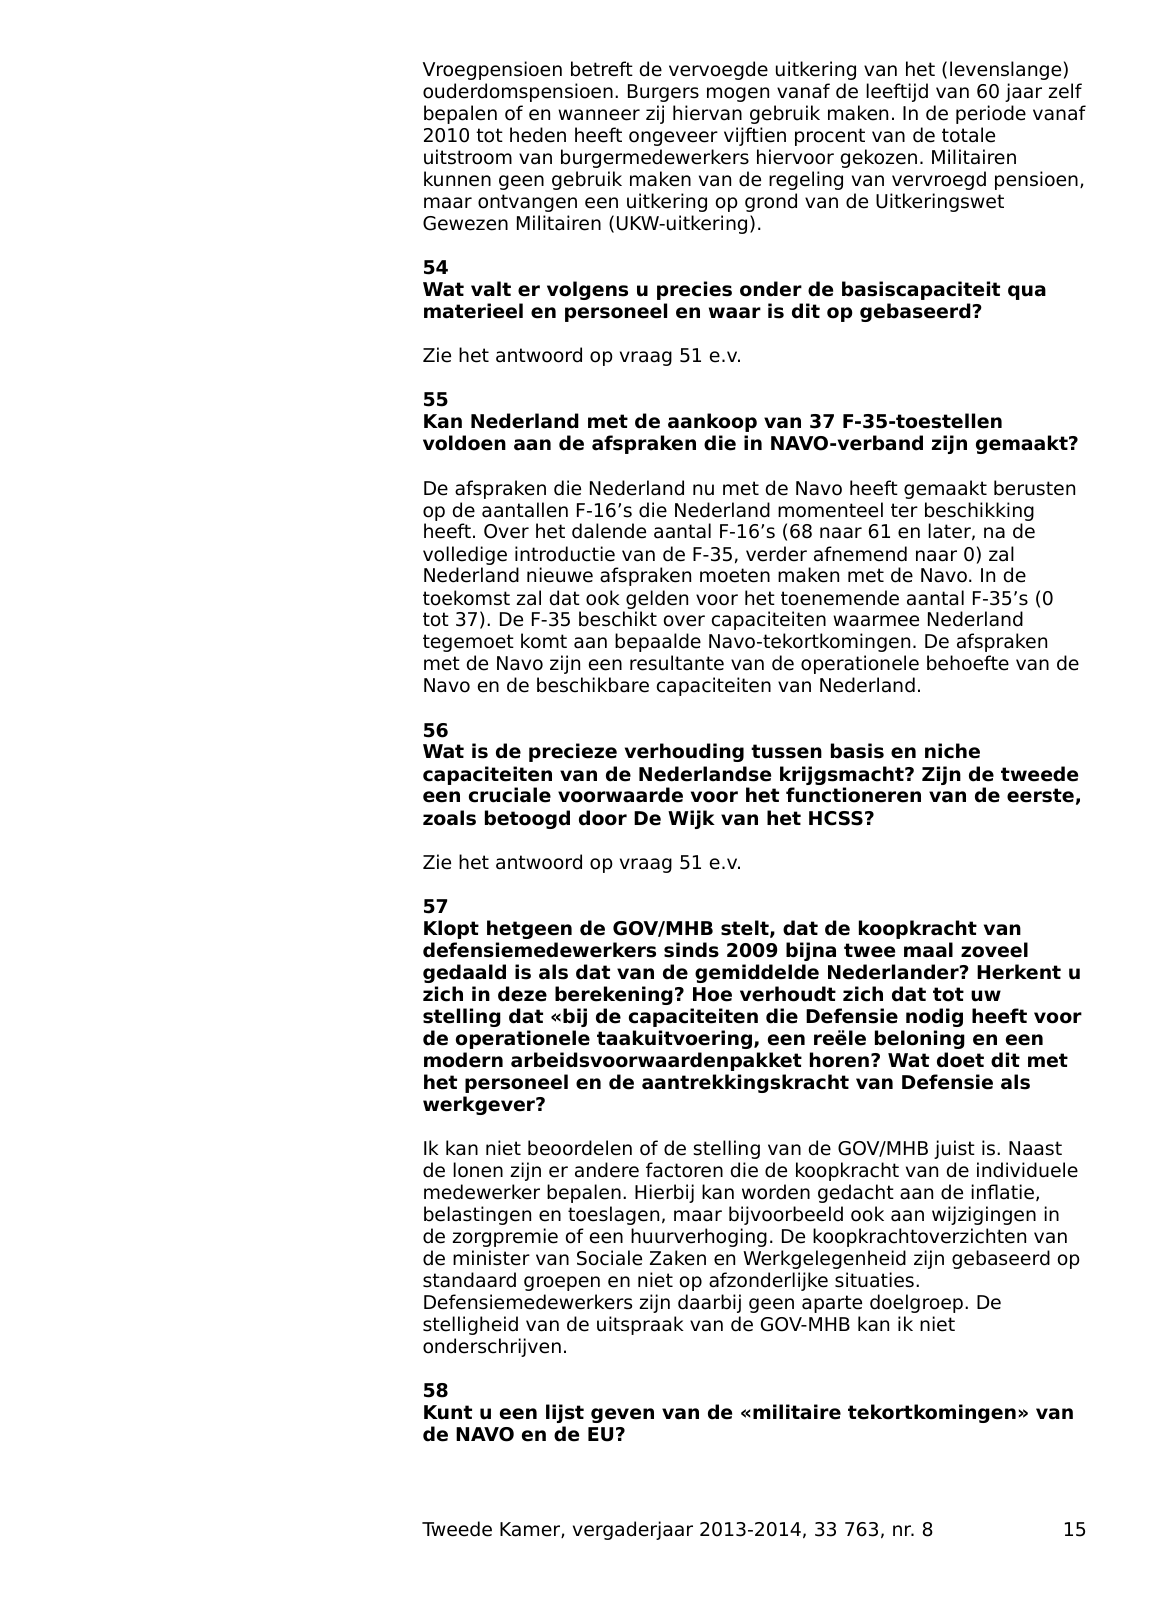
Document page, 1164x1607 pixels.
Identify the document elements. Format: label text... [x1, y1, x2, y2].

text 58 [422, 1380, 1087, 1402]
text Zie het antwoord op vraag 51 e.v. [422, 852, 1087, 873]
text 56 [422, 719, 1087, 741]
text Zie het antwoord op vraag 51 e.v. [422, 345, 1087, 367]
text 57 [422, 896, 1087, 918]
text De afspraken die Nederland nu met de Navo heeft gemaakt berusten op de aantallen F-16’s die Nederland momenteel ter beschikking heeft. Over het dalende aantal F-16’s (68 naar 61 en later, na de volledige introductie van de F-35, verder afnemend naar 0) zal Nederland nieuwe afspraken moeten maken met de Navo. In de toekomst zal dat ook gelden voor het toenemende aantal F-35’s (0 tot 37). De F-35 beschikt over capaciteiten waarmee Nederland tegemoet komt aan bepaalde Navo-tekortkomingen. De afspraken met de Navo zijn een resultante van de operationele behoefte van de Navo en de beschikbare capaciteiten van Nederland. [422, 477, 1087, 697]
text 55 [422, 389, 1087, 411]
text Vroegpensioen betreft de vervoegde uitkering van het (levenslange) ouderdomspensioen. Burgers mogen vanaf de leeftijd van 60 jaar zelf bepalen of en wanneer zij hiervan gebruik maken. In de periode vanaf 2010 tot heden heeft ongeveer vijftien procent van de totale uitstroom van burgermedewerkers hiervoor gekozen. Militairen kunnen geen gebruik maken van de regeling van vervroegd pensioen, maar ontvangen een uitkering op grond van de Uitkeringswet Gewezen Militairen (UKW-uitkering). [422, 59, 1087, 235]
text Ik kan niet beoordelen of de stelling van de GOV/MHB juist is. Naast de lonen zijn er andere factoren die de koopkracht van de individuele medewerker bepalen. Hierbij kan worden gedacht aan de inflatie, belastingen en toeslagen, maar bijvoorbeeld ook aan wijzigingen in de zorgpremie of een huurverhoging. De koopkrachtoverzichten van de minister van Sociale Zaken en Werkgelegenheid zijn gebaseerd op standaard groepen en niet op afzonderlijke situaties. Defensiemedewerkers zijn daarbij geen aparte doelgroep. De stelligheid van de uitspraak van de GOV-MHB kan ik niet onderschrijven. [422, 1138, 1087, 1357]
text Wat is de precieze verhouding tussen basis en niche capaciteiten van de Nederlandse krijgsmacht? Zijn de tweede een cruciale voorwaarde voor het functioneren van de eerste, zoals betoogd door De Wijk van het HCSS? [422, 741, 1087, 829]
text Klopt hetgeen de GOV/MHB stelt, dat de koopkracht van defensiemedewerkers sinds 2009 bijna twee maal zoveel gedaald is als dat van de gemiddelde Nederlander? Herkent u zich in deze berekening? Hoe verhoudt zich dat tot uw stelling dat «bij de capaciteiten die Defensie nodig heeft voor de operationele taakuitvoering, een reële beloning en een modern arbeidsvoorwaardenpakket horen? Wat doet dit met het personeel en de aantrekkingskracht van Defensie als werkgever? [422, 918, 1087, 1116]
text Kan Nederland met de aankoop van 37 F-35-toestellen voldoen aan de afspraken die in NAVO-verband zijn gemaakt? [422, 411, 1087, 455]
text Wat valt er volgens u precies onder de basiscapaciteit qua materieel en personeel en waar is dit op gebaseerd? [422, 279, 1087, 323]
text Kunt u een lijst geven van de «militaire tekortkomingen» van de NAVO en de EU? [422, 1402, 1087, 1446]
text 54 [422, 257, 1087, 279]
